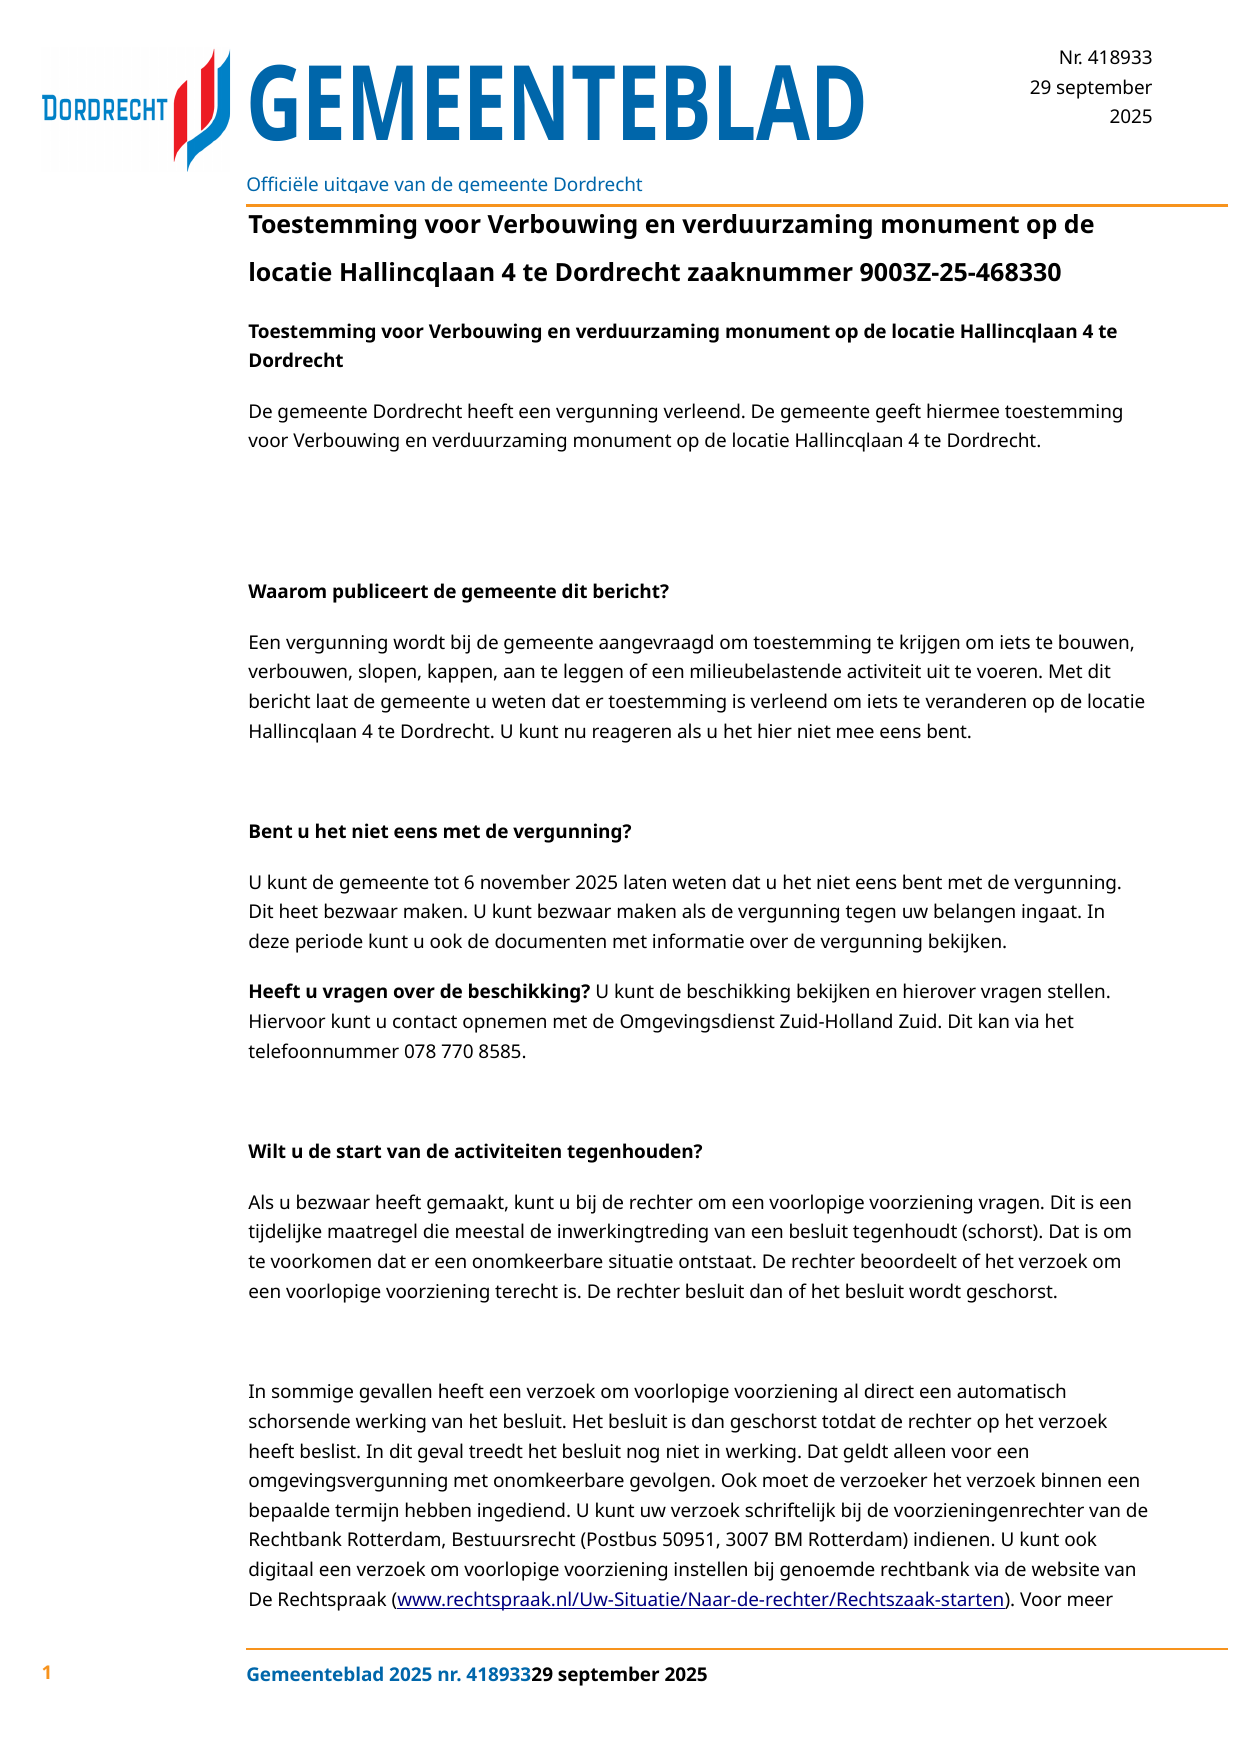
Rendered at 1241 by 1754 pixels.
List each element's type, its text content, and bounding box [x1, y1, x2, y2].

text Bent u het niet eens met de vergunning? [248, 819, 1152, 844]
text Waarom publiceert de gemeente dit bericht? [248, 579, 1152, 604]
text Een vergunning wordt bij de gemeente aangevraagd om toestemming te krijgen om iets te bouwen, verbouwen, slopen, kappen, aan te leggen of een milieubelastende activiteit uit te voeren. Met dit bericht laat de gemeente u weten dat er toestemming is verleend om iets te veranderen op de locatie Hallincqlaan 4 te Dordrecht. U kunt nu reageren als u het hier niet mee eens bent. [248, 629, 1152, 744]
text Wilt u de start van de activiteiten tegenhouden? [248, 1139, 1152, 1164]
text Toestemming voor Verbouwing en verduurzaming monument op de locatie Hallincqlaan 4 te Dordrecht zaaknummer 9003Z-25-468330 [248, 207, 1152, 288]
text Toestemming voor Verbouwing en verduurzaming monument op de locatie Hallincqlaan 4 te Dordrecht [248, 318, 1152, 373]
text Als u bezwaar heeft gemaakt, kunt u bij de rechter om een voorlopige voorziening vragen. Dit is een tijdelijke maatregel die meestal de inwerkingtreding van een besluit tegenhoudt (schorst). Dat is om te voorkomen dat er een onomkeerbare situatie ontstaat. De rechter beoordeelt of het verzoek om een voorlopige voorziening terecht is. De rechter besluit dan of het besluit wordt geschorst. [248, 1189, 1152, 1304]
picture [41, 47, 231, 172]
text U kunt de gemeente tot 6 november 2025 laten weten dat u het niet eens bent met de vergunning. Dit heet bezwaar maken. U kunt bezwaar maken als de vergunning tegen uw belangen ingaat. In deze periode kunt u ook de documenten met informatie over de vergunning bekijken. [248, 869, 1152, 954]
text In sommige gevallen heeft een verzoek om voorlopige voorziening al direct een automatisch schorsende werking van het besluit. Het besluit is dan geschorst totdat de rechter op het verzoek heeft beslist. In dit geval treedt het besluit nog niet in werking. Dat geldt alleen voor een omgevingsvergunning met onomkeerbare gevolgen. Ook moet de verzoeker het verzoek binnen een bepaalde termijn hebben ingediend. U kunt uw verzoek schriftelijk bij de voorzieningenrechter van de Rechtbank Rotterdam, Bestuursrecht (Postbus 50951, 3007 BM Rotterdam) indienen. U kunt ook digitaal een verzoek om voorlopige voorziening instellen bij genoemde rechtbank via de website van De Rechtspraak (www.rechtspraak.nl/Uw-Situatie/Naar-de-rechter/Rechtszaak-starten). Voor meer [248, 1379, 1152, 1612]
text Heeft u vragen over de beschikking? U kunt de beschikking bekijken en hierover vragen stellen. Hiervoor kunt u contact opnemen met de Omgevingsdienst Zuid-Holland Zuid. Dit kan via het telefoonnummer 078 770 8585. [248, 979, 1152, 1064]
text De gemeente Dordrecht heeft een vergunning verleend. De gemeente geeft hiermee toestemming voor Verbouwing en verduurzaming monument op de locatie Hallincqlaan 4 te Dordrecht. [248, 398, 1152, 453]
